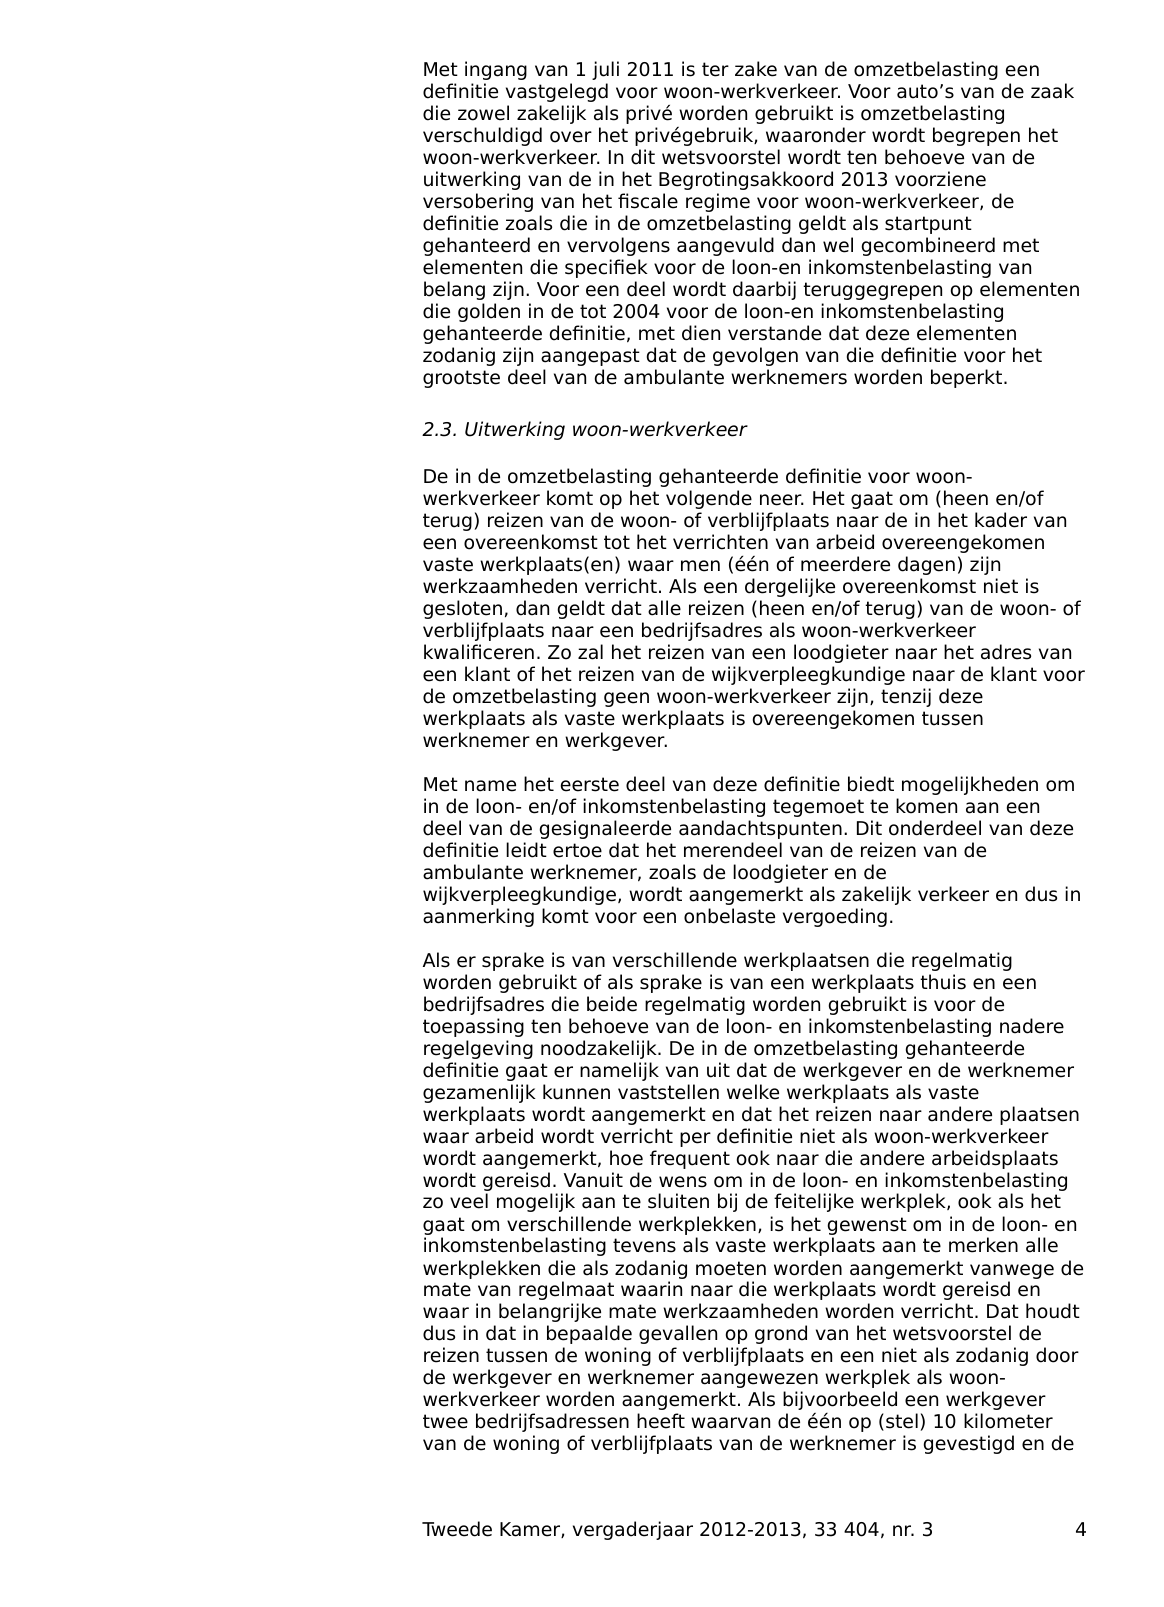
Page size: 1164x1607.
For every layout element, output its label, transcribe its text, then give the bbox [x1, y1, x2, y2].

text De in de omzetbelasting gehanteerde definitie voor woon-werkverkeer komt op het volgende neer. Het gaat om (heen en/of terug) reizen van de woon- of verblijfplaats naar de in het kader van een overeenkomst tot het verrichten van arbeid overeengekomen vaste werkplaats(en) waar men (één of meerdere dagen) zijn werkzaamheden verricht. Als een dergelijke overeenkomst niet is gesloten, dan geldt dat alle reizen (heen en/of terug) van de woon- of verblijfplaats naar een bedrijfsadres als woon-werkverkeer kwalificeren. Zo zal het reizen van een loodgieter naar het adres van een klant of het reizen van de wijkverpleegkundige naar de klant voor de omzetbelasting geen woon-werkverkeer zijn, tenzij deze werkplaats als vaste werkplaats is overeengekomen tussen werknemer en werkgever. [422, 466, 1087, 751]
text Met name het eerste deel van deze definitie biedt mogelijkheden om in de loon- en/of inkomstenbelasting tegemoet te komen aan een deel van de gesignaleerde aandachtspunten. Dit onderdeel van deze definitie leidt ertoe dat het merendeel van de reizen van de ambulante werknemer, zoals de loodgieter en de wijkverpleegkundige, wordt aangemerkt als zakelijk verkeer en dus in aanmerking komt voor een onbelaste vergoeding. [422, 774, 1087, 927]
subtitle 2.3. Uitwerking woon-werkverkeer [422, 419, 1087, 441]
text Als er sprake is van verschillende werkplaatsen die regelmatig worden gebruikt of als sprake is van een werkplaats thuis en een bedrijfsadres die beide regelmatig worden gebruikt is voor de toepassing ten behoeve van de loon- en inkomstenbelasting nadere regelgeving noodzakelijk. De in de omzetbelasting gehanteerde definitie gaat er namelijk van uit dat de werkgever en de werknemer gezamenlijk kunnen vaststellen welke werkplaats als vaste werkplaats wordt aangemerkt en dat het reizen naar andere plaatsen waar arbeid wordt verricht per definitie niet als woon-werkverkeer wordt aangemerkt, hoe frequent ook naar die andere arbeidsplaats wordt gereisd. Vanuit de wens om in de loon- en inkomstenbelasting zo veel mogelijk aan te sluiten bij de feitelijke werkplek, ook als het gaat om verschillende werkplekken, is het gewenst om in de loon- en inkomstenbelasting tevens als vaste werkplaats aan te merken alle werkplekken die als zodanig moeten worden aangemerkt vanwege de mate van regelmaat waarin naar die werkplaats wordt gereisd en waar in belangrijke mate werkzaamheden worden verricht. Dat houdt dus in dat in bepaalde gevallen op grond van het wetsvoorstel de reizen tussen de woning of verblijfplaats en een niet als zodanig door de werkgever en werknemer aangewezen werkplek als woon-werkverkeer worden aangemerkt. Als bijvoorbeeld een werkgever twee bedrijfsadressen heeft waarvan de één op (stel) 10 kilometer van de woning of verblijfplaats van de werknemer is gevestigd en de [422, 950, 1087, 1455]
text Met ingang van 1 juli 2011 is ter zake van de omzetbelasting een definitie vastgelegd voor woon-werkverkeer. Voor auto’s van de zaak die zowel zakelijk als privé worden gebruikt is omzetbelasting verschuldigd over het privégebruik, waaronder wordt begrepen het woon-werkverkeer. In dit wetsvoorstel wordt ten behoeve van de uitwerking van de in het Begrotingsakkoord 2013 voorziene versobering van het fiscale regime voor woon-werkverkeer, de definitie zoals die in de omzetbelasting geldt als startpunt gehanteerd en vervolgens aangevuld dan wel gecombineerd met elementen die specifiek voor de loon-en inkomstenbelasting van belang zijn. Voor een deel wordt daarbij teruggegrepen op elementen die golden in de tot 2004 voor de loon-en inkomstenbelasting gehanteerde definitie, met dien verstande dat deze elementen zodanig zijn aangepast dat de gevolgen van die definitie voor het grootste deel van de ambulante werknemers worden beperkt. [422, 59, 1087, 389]
